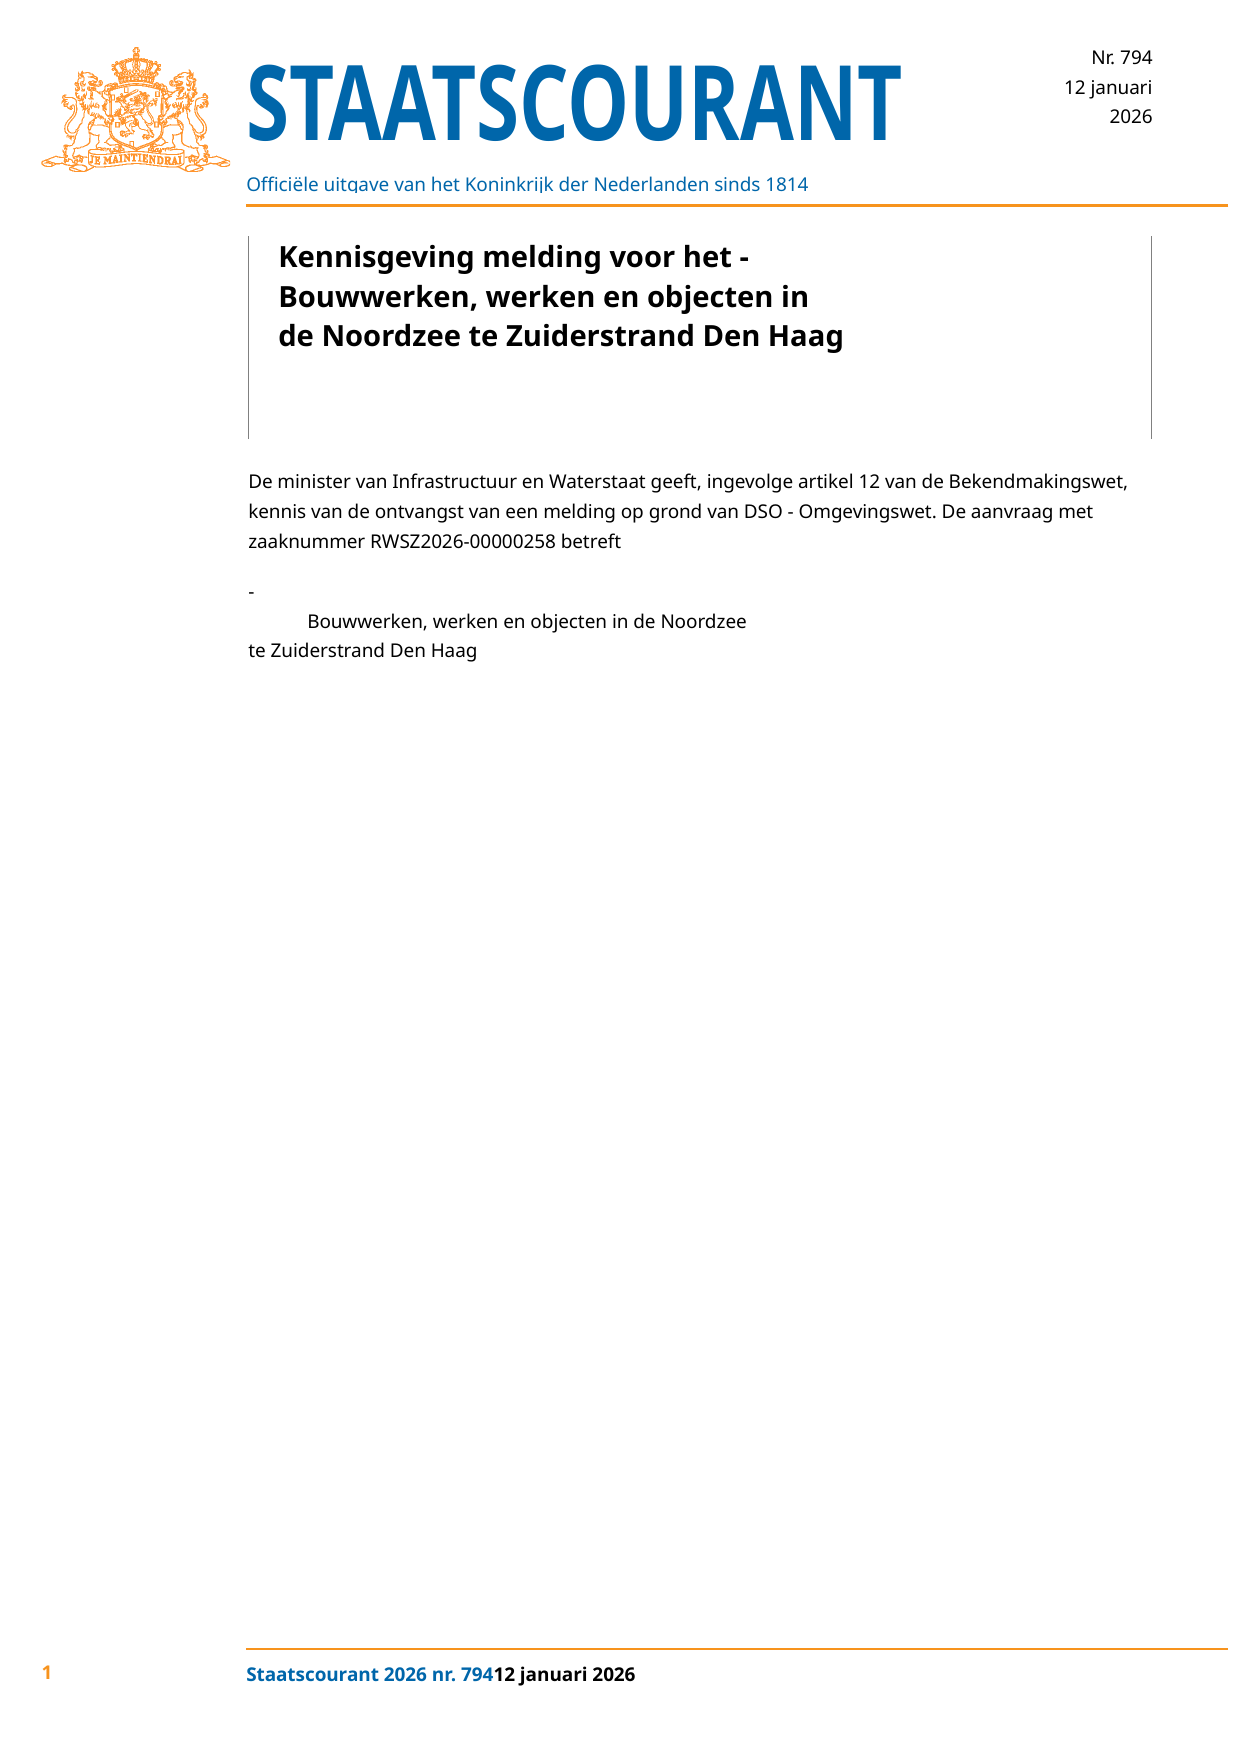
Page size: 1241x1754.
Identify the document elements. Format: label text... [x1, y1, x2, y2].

text De minister van Infrastructuur en Waterstaat geeft, ingevolge artikel 12 van de Bekendmakingswet, kennis van de ontvangst van een melding op grond van DSO - Omgevingswet. De aanvraag met zaaknummer RWSZ2026-00000258 betreft [248, 469, 1152, 553]
list Bouwwerken, werken en objecten in de Noordzee [248, 608, 1152, 633]
table_header [1090, 236, 1151, 413]
picture [41, 47, 231, 172]
table_header Kennisgeving melding voor het -Bouwwerken, werken en objecten in de Noordzee te Zuiderstrand Den Haag [249, 236, 850, 439]
text te Zuiderstrand Den Haag [248, 637, 1152, 663]
picture [912, 236, 1090, 414]
table_header [850, 236, 912, 413]
table_header [850, 414, 1151, 439]
